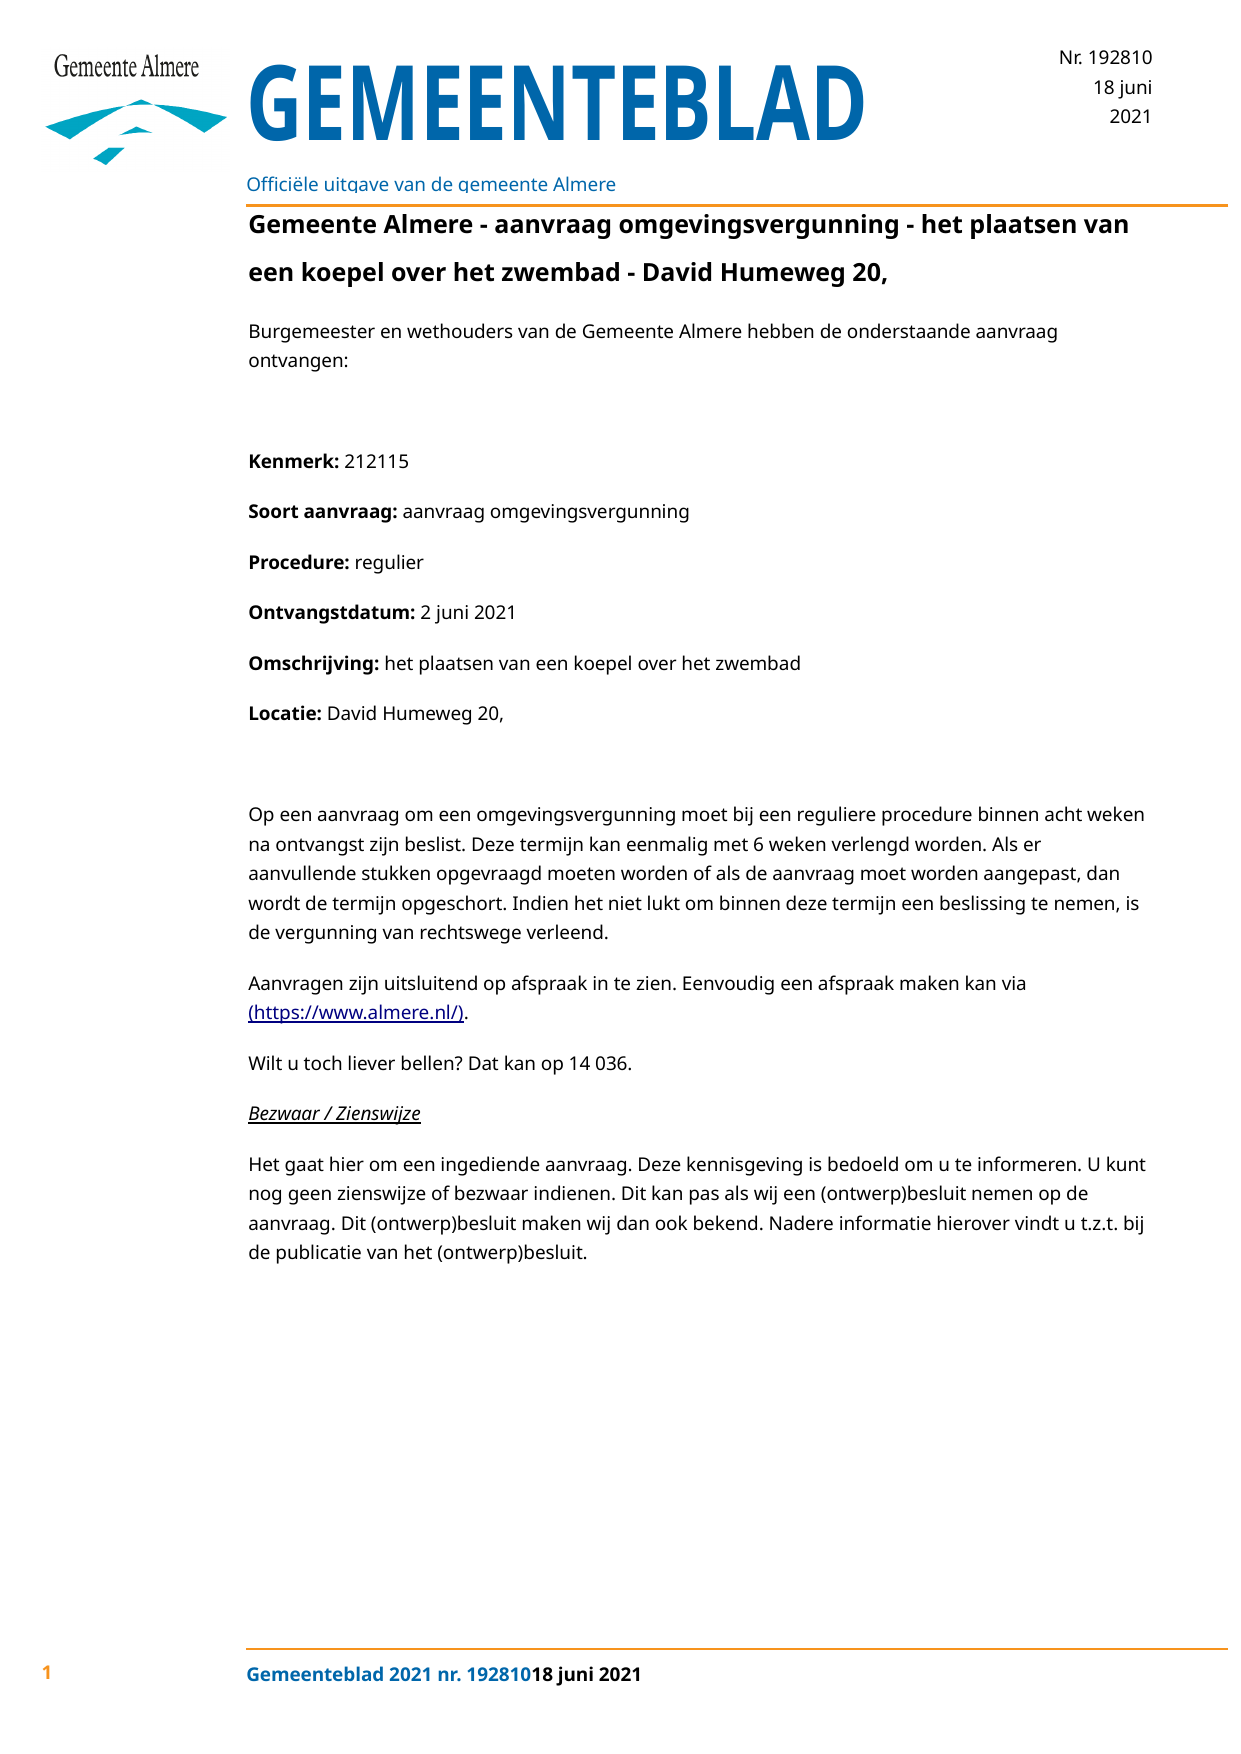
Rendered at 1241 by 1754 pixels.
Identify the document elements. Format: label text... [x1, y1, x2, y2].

text Wilt u toch liever bellen? Dat kan op 14 036. [248, 1050, 1152, 1076]
text Gemeente Almere - aanvraag omgevingsvergunning - het plaatsen van een koepel over het zwembad - David Humeweg 20, [248, 207, 1152, 288]
text Ontvangstdatum: 2 juni 2021 [248, 599, 1152, 625]
text Bezwaar / Zienswijze [248, 1100, 1152, 1126]
picture [41, 47, 231, 172]
text Het gaat hier om een ingediende aanvraag. Deze kennisgeving is bedoeld om u te informeren. U kunt nog geen zienswijze of bezwaar indienen. Dit kan pas als wij een (ontwerp)besluit nemen op de aanvraag. Dit (ontwerp)besluit maken wij dan ook bekend. Nadere informatie hierover vindt u t.z.t. bij de publicatie van het (ontwerp)besluit. [248, 1151, 1152, 1265]
text Aanvragen zijn uitsluitend op afspraak in te zien. Eenvoudig een afspraak maken kan via (https://www.almere.nl/). [248, 970, 1152, 1025]
text Omschrijving: het plaatsen van een koepel over het zwembad [248, 650, 1152, 676]
text Kenmerk: 212115 [248, 448, 1152, 474]
text Locatie: David Humeweg 20, [248, 700, 1152, 726]
text Burgemeester en wethouders van de Gemeente Almere hebben de onderstaande aanvraag ontvangen: [248, 318, 1152, 373]
text Soort aanvraag: aanvraag omgevingsvergunning [248, 499, 1152, 524]
text Op een aanvraag om een omgevingsvergunning moet bij een reguliere procedure binnen acht weken na ontvangst zijn beslist. Deze termijn kan eenmalig met 6 weken verlengd worden. Als er aanvullende stukken opgevraagd moeten worden of als de aanvraag moet worden aangepast, dan wordt de termijn opgeschort. Indien het niet lukt om binnen deze termijn een beslissing te nemen, is de vergunning van rechtswege verleend. [248, 801, 1152, 945]
text Procedure: regulier [248, 549, 1152, 575]
